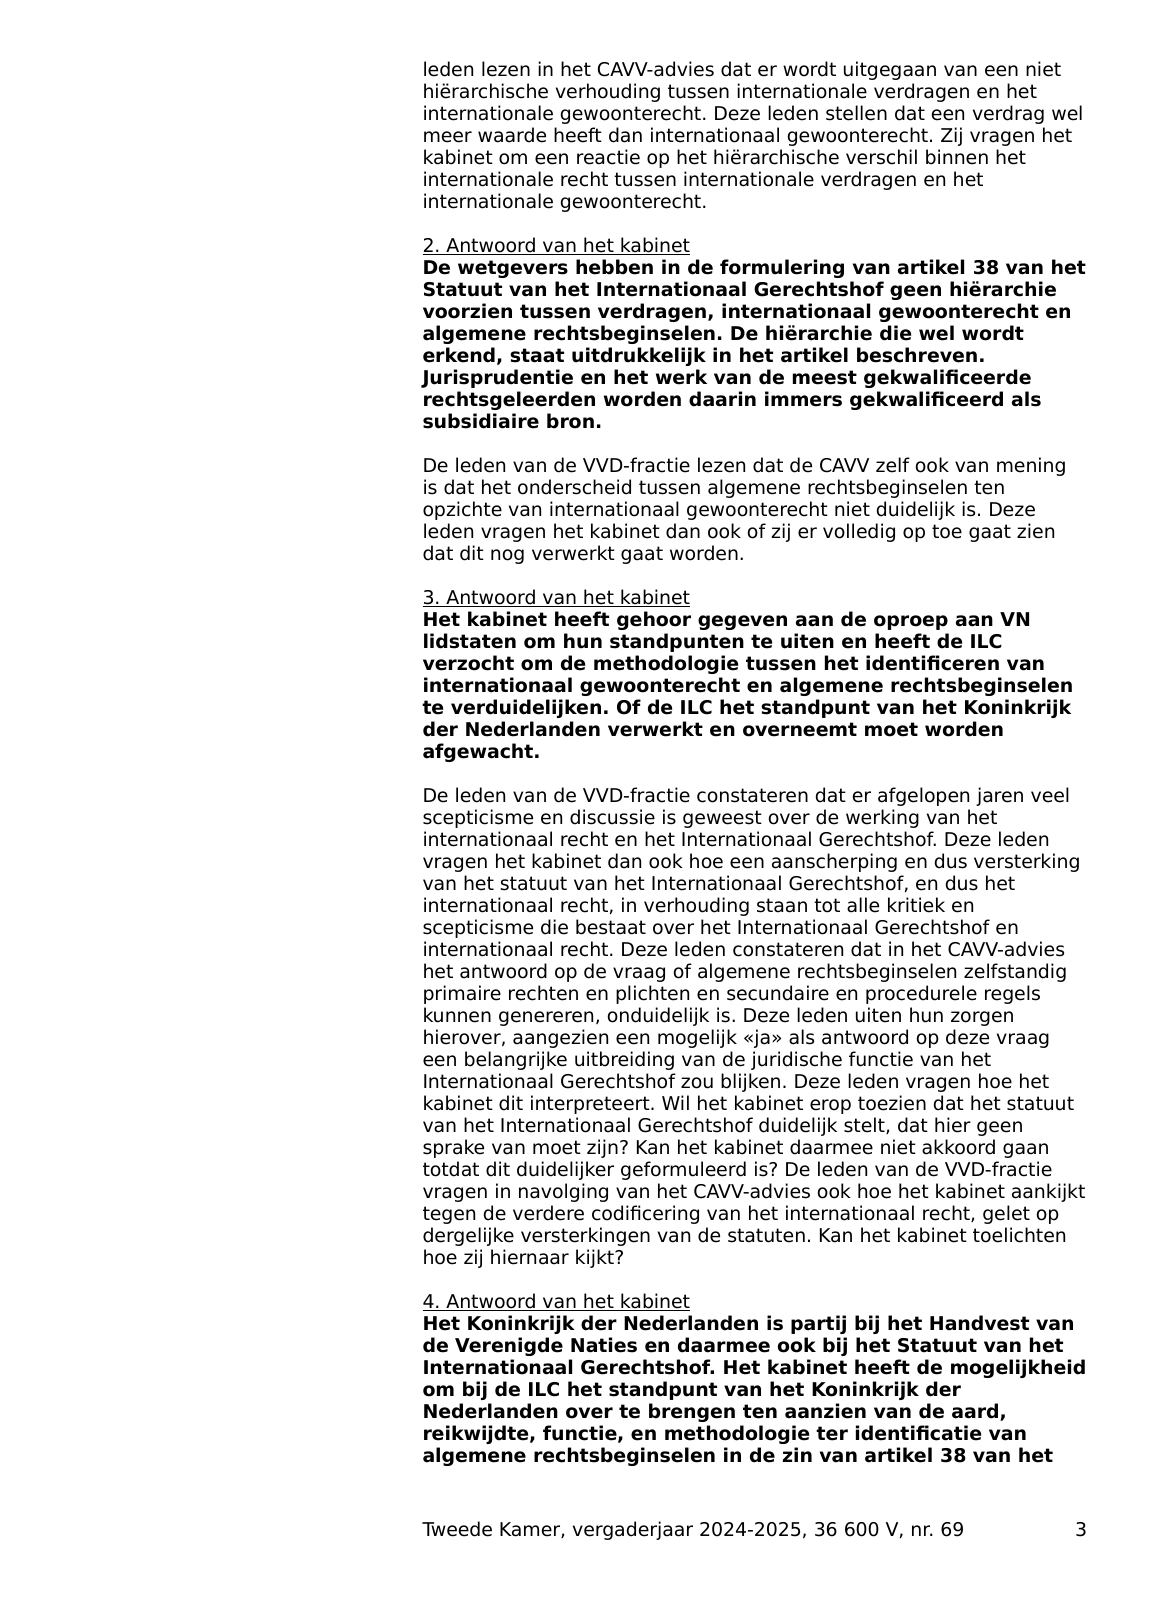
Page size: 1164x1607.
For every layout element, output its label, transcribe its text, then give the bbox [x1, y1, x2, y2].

text Het kabinet heeft gehoor gegeven aan de oproep aan VN lidstaten om hun standpunten te uiten en heeft de ILC verzocht om de methodologie tussen het identificeren van internationaal gewoonterecht en algemene rechtsbeginselen te verduidelijken. Of de ILC het standpunt van het Koninkrijk der Nederlanden verwerkt en overneemt moet worden afgewacht. [422, 609, 1087, 763]
text De leden van de VVD-fractie constateren dat er afgelopen jaren veel scepticisme en discussie is geweest over de werking van het internationaal recht en het Internationaal Gerechtshof. Deze leden vragen het kabinet dan ook hoe een aanscherping en dus versterking van het statuut van het Internationaal Gerechtshof, en dus het internationaal recht, in verhouding staan tot alle kritiek en scepticisme die bestaat over het Internationaal Gerechtshof en internationaal recht. Deze leden constateren dat in het CAVV-advies het antwoord op de vraag of algemene rechtsbeginselen zelfstandig primaire rechten en plichten en secundaire en procedurele regels kunnen genereren, onduidelijk is. Deze leden uiten hun zorgen hierover, aangezien een mogelijk «ja» als antwoord op deze vraag een belangrijke uitbreiding van de juridische functie van het Internationaal Gerechtshof zou blijken. Deze leden vragen hoe het kabinet dit interpreteert. Wil het kabinet erop toezien dat het statuut van het Internationaal Gerechtshof duidelijk stelt, dat hier geen sprake van moet zijn? Kan het kabinet daarmee niet akkoord gaan totdat dit duidelijker geformuleerd is? De leden van de VVD-fractie vragen in navolging van het CAVV-advies ook hoe het kabinet aankijkt tegen de verdere codificering van het internationaal recht, gelet op dergelijke versterkingen van de statuten. Kan het kabinet toelichten hoe zij hiernaar kijkt? [422, 785, 1087, 1269]
text 3. Antwoord van het kabinet [422, 587, 1087, 609]
text 2. Antwoord van het kabinet [422, 235, 1087, 257]
text leden lezen in het CAVV-advies dat er wordt uitgegaan van een niet hiërarchische verhouding tussen internationale verdragen en het internationale gewoonterecht. Deze leden stellen dat een verdrag wel meer waarde heeft dan internationaal gewoonterecht. Zij vragen het kabinet om een reactie op het hiërarchische verschil binnen het internationale recht tussen internationale verdragen en het internationale gewoonterecht. [422, 59, 1087, 213]
text De leden van de VVD-fractie lezen dat de CAVV zelf ook van mening is dat het onderscheid tussen algemene rechtsbeginselen ten opzichte van internationaal gewoonterecht niet duidelijk is. Deze leden vragen het kabinet dan ook of zij er volledig op toe gaat zien dat dit nog verwerkt gaat worden. [422, 455, 1087, 565]
text Het Koninkrijk der Nederlanden is partij bij het Handvest van de Verenigde Naties en daarmee ook bij het Statuut van het Internationaal Gerechtshof. Het kabinet heeft de mogelijkheid om bij de ILC het standpunt van het Koninkrijk der Nederlanden over te brengen ten aanzien van de aard, reikwijdte, functie, en methodologie ter identificatie van algemene rechtsbeginselen in de zin van artikel 38 van het [422, 1313, 1087, 1467]
text 4. Antwoord van het kabinet [422, 1291, 1087, 1313]
text De wetgevers hebben in de formulering van artikel 38 van het Statuut van het Internationaal Gerechtshof geen hiërarchie voorzien tussen verdragen, internationaal gewoonterecht en algemene rechtsbeginselen. De hiërarchie die wel wordt erkend, staat uitdrukkelijk in het artikel beschreven. Jurisprudentie en het werk van de meest gekwalificeerde rechtsgeleerden worden daarin immers gekwalificeerd als subsidiaire bron. [422, 257, 1087, 433]
